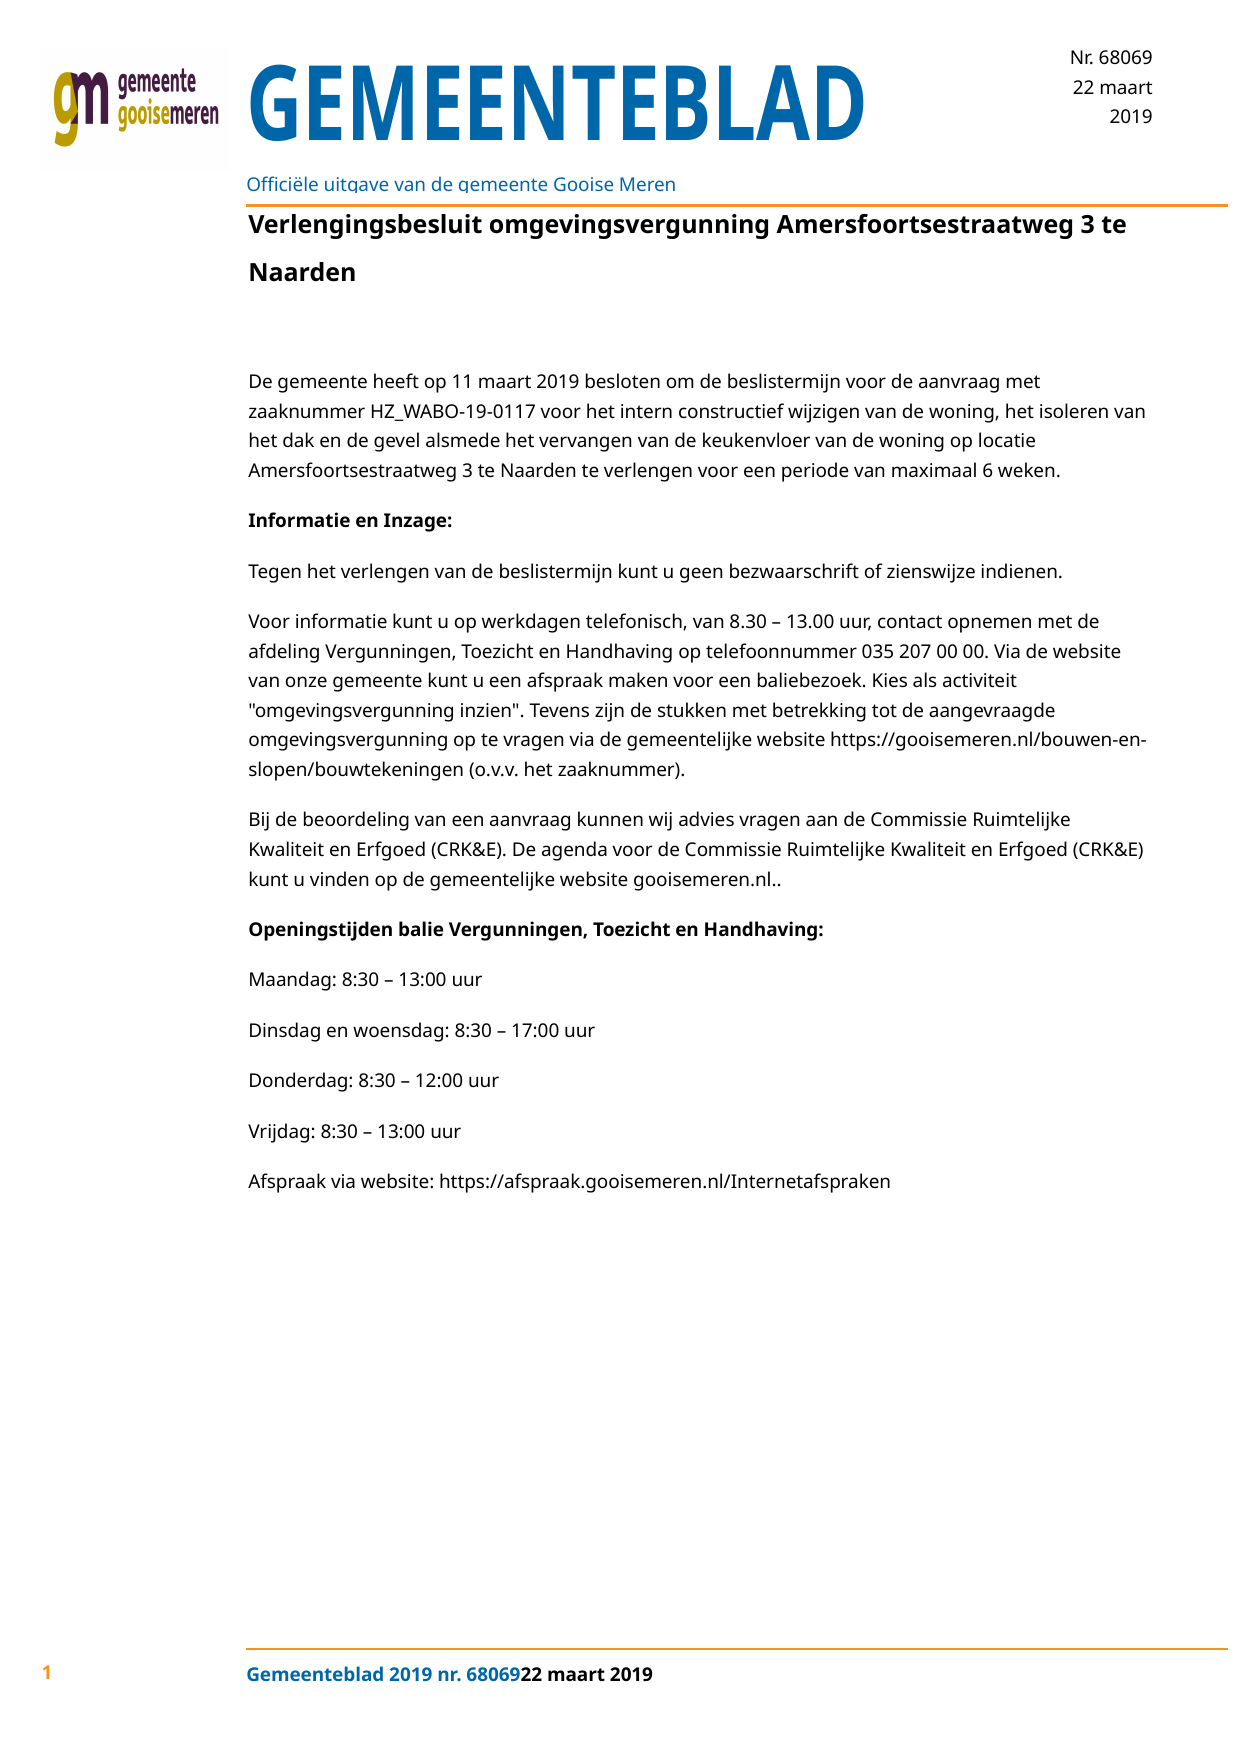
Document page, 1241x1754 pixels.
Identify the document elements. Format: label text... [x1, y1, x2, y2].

text Verlengingsbesluit omgevingsvergunning Amersfoortsestraatweg 3 te Naarden [248, 207, 1152, 288]
text Tegen het verlengen van de beslistermijn kunt u geen bezwaarschrift of zienswijze indienen. [248, 558, 1152, 584]
text Dinsdag en woensdag: 8:30 – 17:00 uur [248, 1017, 1152, 1043]
text Openingstijden balie Vergunningen, Toezicht en Handhaving: [248, 916, 1152, 942]
text Informatie en Inzage: [248, 507, 1152, 533]
text Bij de beoordeling van een aanvraag kunnen wij advies vragen aan de Commissie Ruimtelijke Kwaliteit en Erfgoed (CRK&E). De agenda voor de Commissie Ruimtelijke Kwaliteit en Erfgoed (CRK&E) kunt u vinden op de gemeentelijke website gooisemeren.nl.. [248, 807, 1152, 892]
text Maandag: 8:30 – 13:00 uur [248, 967, 1152, 992]
text Vrijdag: 8:30 – 13:00 uur [248, 1118, 1152, 1144]
text Afspraak via website: https://afspraak.gooisemeren.nl/Internetafspraken [248, 1168, 1152, 1194]
text Donderdag: 8:30 – 12:00 uur [248, 1067, 1152, 1093]
text Voor informatie kunt u op werkdagen telefonisch, van 8.30 – 13.00 uur, contact opnemen met de afdeling Vergunningen, Toezicht en Handhaving op telefoonnummer 035 207 00 00. Via de website van onze gemeente kunt u een afspraak maken voor een baliebezoek. Kies als activiteit "omgevingsvergunning inzien". Tevens zijn de stukken met betrekking tot de aangevraagde omgevingsvergunning op te vragen via de gemeentelijke website https://gooisemeren.nl/bouwen-en-slopen/bouwtekeningen (o.v.v. het zaaknummer). [248, 608, 1152, 782]
picture [41, 47, 231, 172]
text De gemeente heeft op 11 maart 2019 besloten om de beslistermijn voor de aanvraag met zaaknummer HZ_WABO-19-0117 voor het intern constructief wijzigen van de woning, het isoleren van het dak en de gevel alsmede het vervangen van de keukenvloer van de woning op locatie Amersfoortsestraatweg 3 te Naarden te verlengen voor een periode van maximaal 6 weken. [248, 368, 1152, 483]
